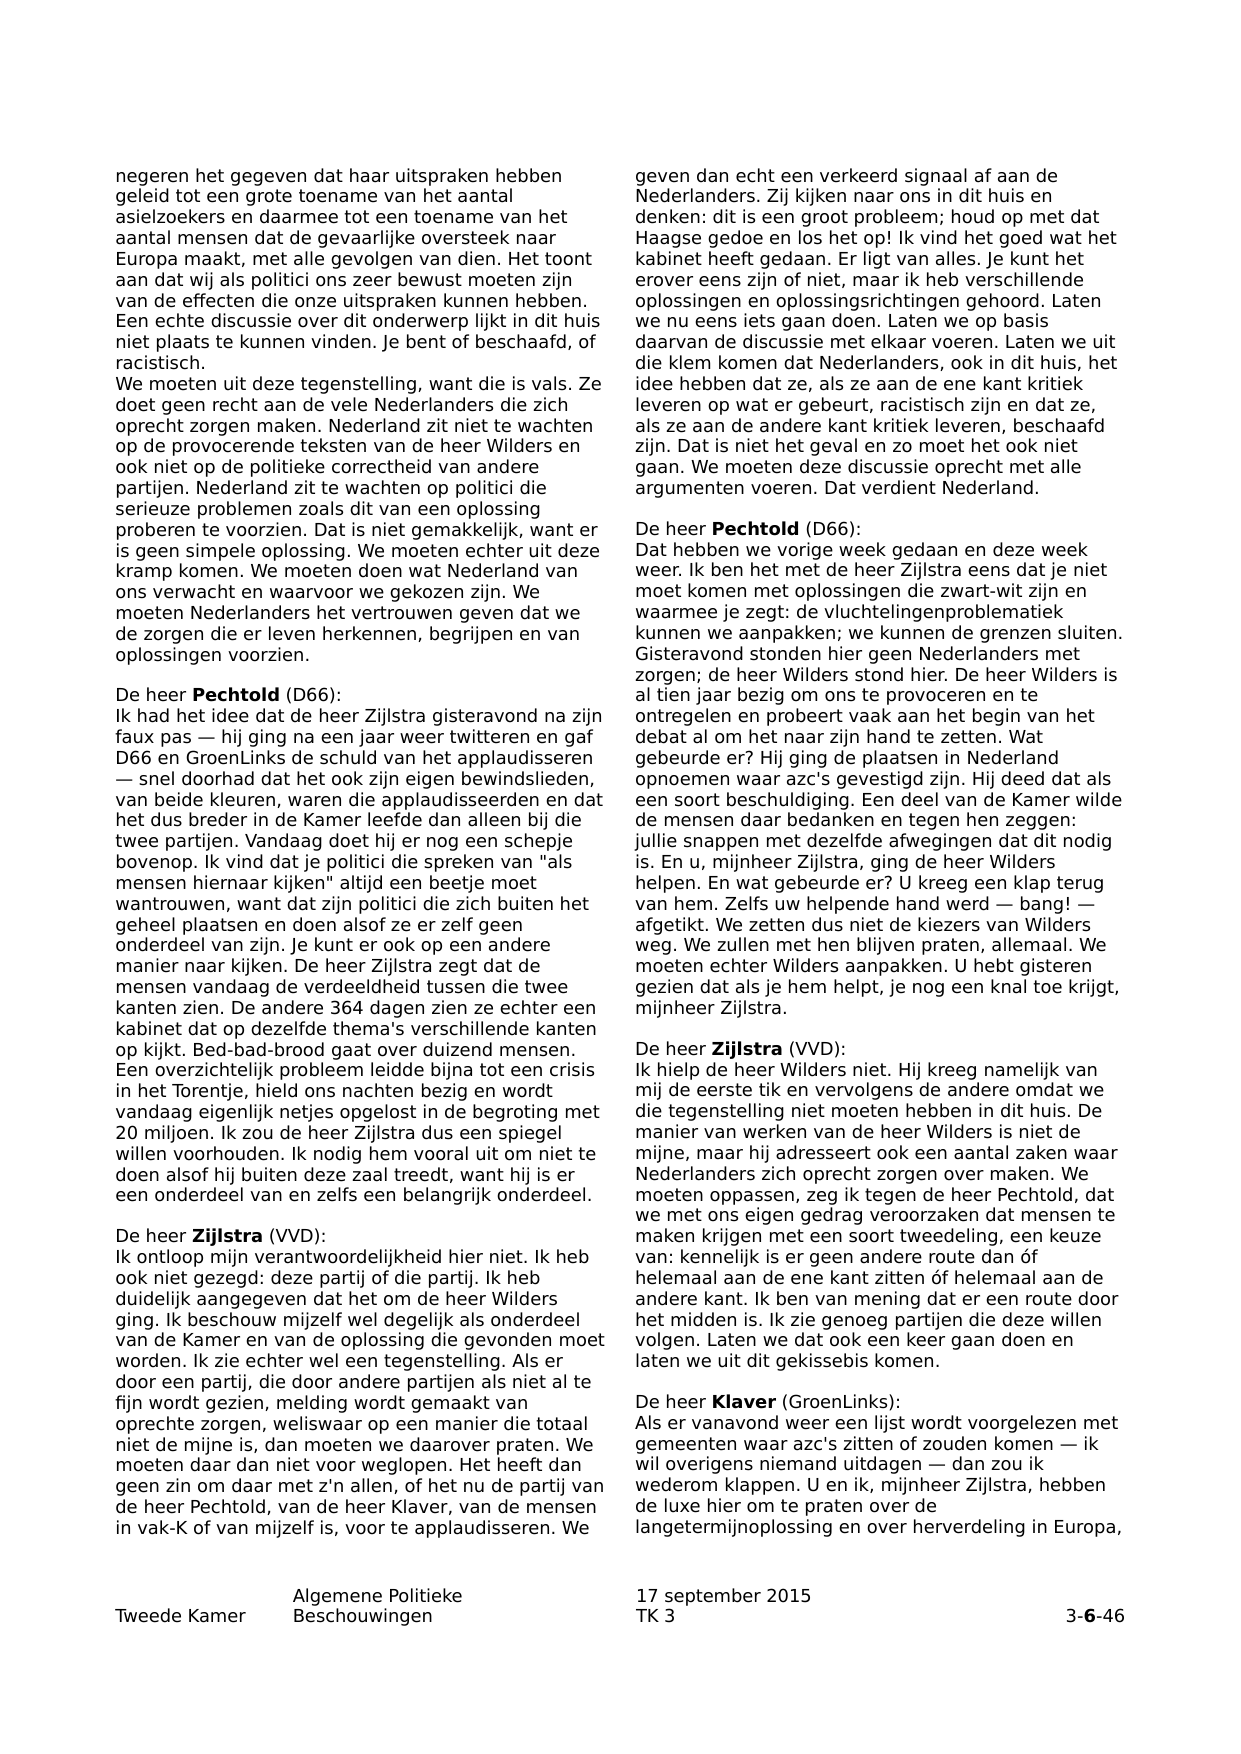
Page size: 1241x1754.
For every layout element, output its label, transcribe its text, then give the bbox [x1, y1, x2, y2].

text We moeten uit deze tegenstelling, want die is vals. Ze doet geen recht aan de vele Nederlanders die zich oprecht zorgen maken. Nederland zit niet te wachten op de provocerende teksten van de heer Wilders en ook niet op de politieke correctheid van andere partijen. Nederland zit te wachten op politici die serieuze problemen zoals dit van een oplossing proberen te voorzien. Dat is niet gemakkelijk, want er is geen simpele oplossing. We moeten echter uit deze kramp komen. We moeten doen wat Nederland van ons verwacht en waarvoor we gekozen zijn. We moeten Nederlanders het vertrouwen geven dat we de zorgen die er leven herkennen, begrijpen en van oplossingen voorzien. [115, 374, 605, 665]
text De heer Pechtold (D66): [635, 519, 1125, 539]
text Ik hielp de heer Wilders niet. Hij kreeg namelijk van mij de eerste tik en vervolgens de andere omdat we die tegenstelling niet moeten hebben in dit huis. De manier van werken van de heer Wilders is niet de mijne, maar hij adresseert ook een aantal zaken waar Nederlanders zich oprecht zorgen over maken. We moeten oppassen, zeg ik tegen de heer Pechtold, dat we met ons eigen gedrag veroorzaken dat mensen te maken krijgen met een soort tweedeling, een keuze van: kennelijk is er geen andere route dan óf helemaal aan de ene kant zitten óf helemaal aan de andere kant. Ik ben van mening dat er een route door het midden is. Ik zie genoeg partijen die deze willen volgen. Laten we dat ook een keer gaan doen en laten we uit dit gekissebis komen. [635, 1059, 1125, 1372]
text De heer Klaver (GroenLinks): [635, 1392, 1125, 1412]
text Dat hebben we vorige week gedaan en deze week weer. Ik ben het met de heer Zijlstra eens dat je niet moet komen met oplossingen die zwart-wit zijn en waarmee je zegt: de vluchtelingenproblematiek kunnen we aanpakken; we kunnen de grenzen sluiten. Gisteravond stonden hier geen Nederlanders met zorgen; de heer Wilders stond hier. De heer Wilders is al tien jaar bezig om ons te provoceren en te ontregelen en probeert vaak aan het begin van het debat al om het naar zijn hand te zetten. Wat gebeurde er? Hij ging de plaatsen in Nederland opnoemen waar azc's gevestigd zijn. Hij deed dat als een soort beschuldiging. Een deel van de Kamer wilde de mensen daar bedanken en tegen hen zeggen: jullie snappen met dezelfde afwegingen dat dit nodig is. En u, mijnheer Zijlstra, ging de heer Wilders helpen. En wat gebeurde er? U kreeg een klap terug van hem. Zelfs uw helpende hand werd — bang! — afgetikt. We zetten dus niet de kiezers van Wilders weg. We zullen met hen blijven praten, allemaal. We moeten echter Wilders aanpakken. U hebt gisteren gezien dat als je hem helpt, je nog een knal toe krijgt, mijnheer Zijlstra. [635, 539, 1125, 1018]
text De heer Zijlstra (VVD): [635, 1038, 1125, 1059]
text Als er vanavond weer een lijst wordt voorgelezen met gemeenten waar azc's zitten of zouden komen — ik wil overigens niemand uitdagen — dan zou ik wederom klappen. U en ik, mijnheer Zijlstra, hebben de luxe hier om te praten over de langetermijnoplossing en over herverdeling in Europa, [635, 1412, 1125, 1537]
text Ik had het idee dat de heer Zijlstra gisteravond na zijn faux pas — hij ging na een jaar weer twitteren en gaf D66 en GroenLinks de schuld van het applaudisseren — snel doorhad dat het ook zijn eigen bewindslieden, van beide kleuren, waren die applaudisseerden en dat het dus breder in de Kamer leefde dan alleen bij die twee partijen. Vandaag doet hij er nog een schepje bovenop. Ik vind dat je politici die spreken van "als mensen hiernaar kijken" altijd een beetje moet wantrouwen, want dat zijn politici die zich buiten het geheel plaatsen en doen alsof ze er zelf geen onderdeel van zijn. Je kunt er ook op een andere manier naar kijken. De heer Zijlstra zegt dat de mensen vandaag de verdeeldheid tussen die twee kanten zien. De andere 364 dagen zien ze echter een kabinet dat op dezelfde thema's verschillende kanten op kijkt. Bed-bad-brood gaat over duizend mensen. Een overzichtelijk probleem leidde bijna tot een crisis in het Torentje, hield ons nachten bezig en wordt vandaag eigenlijk netjes opgelost in de begroting met 20 miljoen. Ik zou de heer Zijlstra dus een spiegel willen voorhouden. Ik nodig hem vooral uit om niet te doen alsof hij buiten deze zaal treedt, want hij is er een onderdeel van en zelfs een belangrijk onderdeel. [115, 706, 605, 1206]
text De heer Zijlstra (VVD): [115, 1226, 605, 1247]
text De heer Pechtold (D66): [115, 685, 605, 706]
text negeren het gegeven dat haar uitspraken hebben geleid tot een grote toename van het aantal asielzoekers en daarmee tot een toename van het aantal mensen dat de gevaarlijke oversteek naar Europa maakt, met alle gevolgen van dien. Het toont aan dat wij als politici ons zeer bewust moeten zijn van de effecten die onze uitspraken kunnen hebben. Een echte discussie over dit onderwerp lijkt in dit huis niet plaats te kunnen vinden. Je bent of beschaafd, of racistisch. [115, 165, 605, 374]
text geven dan echt een verkeerd signaal af aan de Nederlanders. Zij kijken naar ons in dit huis en denken: dit is een groot probleem; houd op met dat Haagse gedoe en los het op! Ik vind het goed wat het kabinet heeft gedaan. Er ligt van alles. Je kunt het erover eens zijn of niet, maar ik heb verschillende oplossingen en oplossingsrichtingen gehoord. Laten we nu eens iets gaan doen. Laten we op basis daarvan de discussie met elkaar voeren. Laten we uit die klem komen dat Nederlanders, ook in dit huis, het idee hebben dat ze, als ze aan de ene kant kritiek leveren op wat er gebeurt, racistisch zijn en dat ze, als ze aan de andere kant kritiek leveren, beschaafd zijn. Dat is niet het geval en zo moet het ook niet gaan. We moeten deze discussie oprecht met alle argumenten voeren. Dat verdient Nederland. [635, 165, 1125, 499]
text Ik ontloop mijn verantwoordelijkheid hier niet. Ik heb ook niet gezegd: deze partij of die partij. Ik heb duidelijk aangegeven dat het om de heer Wilders ging. Ik beschouw mijzelf wel degelijk als onderdeel van de Kamer en van de oplossing die gevonden moet worden. Ik zie echter wel een tegenstelling. Als er door een partij, die door andere partijen als niet al te fijn wordt gezien, melding wordt gemaakt van oprechte zorgen, weliswaar op een manier die totaal niet de mijne is, dan moeten we daarover praten. We moeten daar dan niet voor weglopen. Het heeft dan geen zin om daar met z'n allen, of het nu de partij van de heer Pechtold, van de heer Klaver, van de mensen in vak-K of van mijzelf is, voor te applaudisseren. We [115, 1247, 605, 1538]
